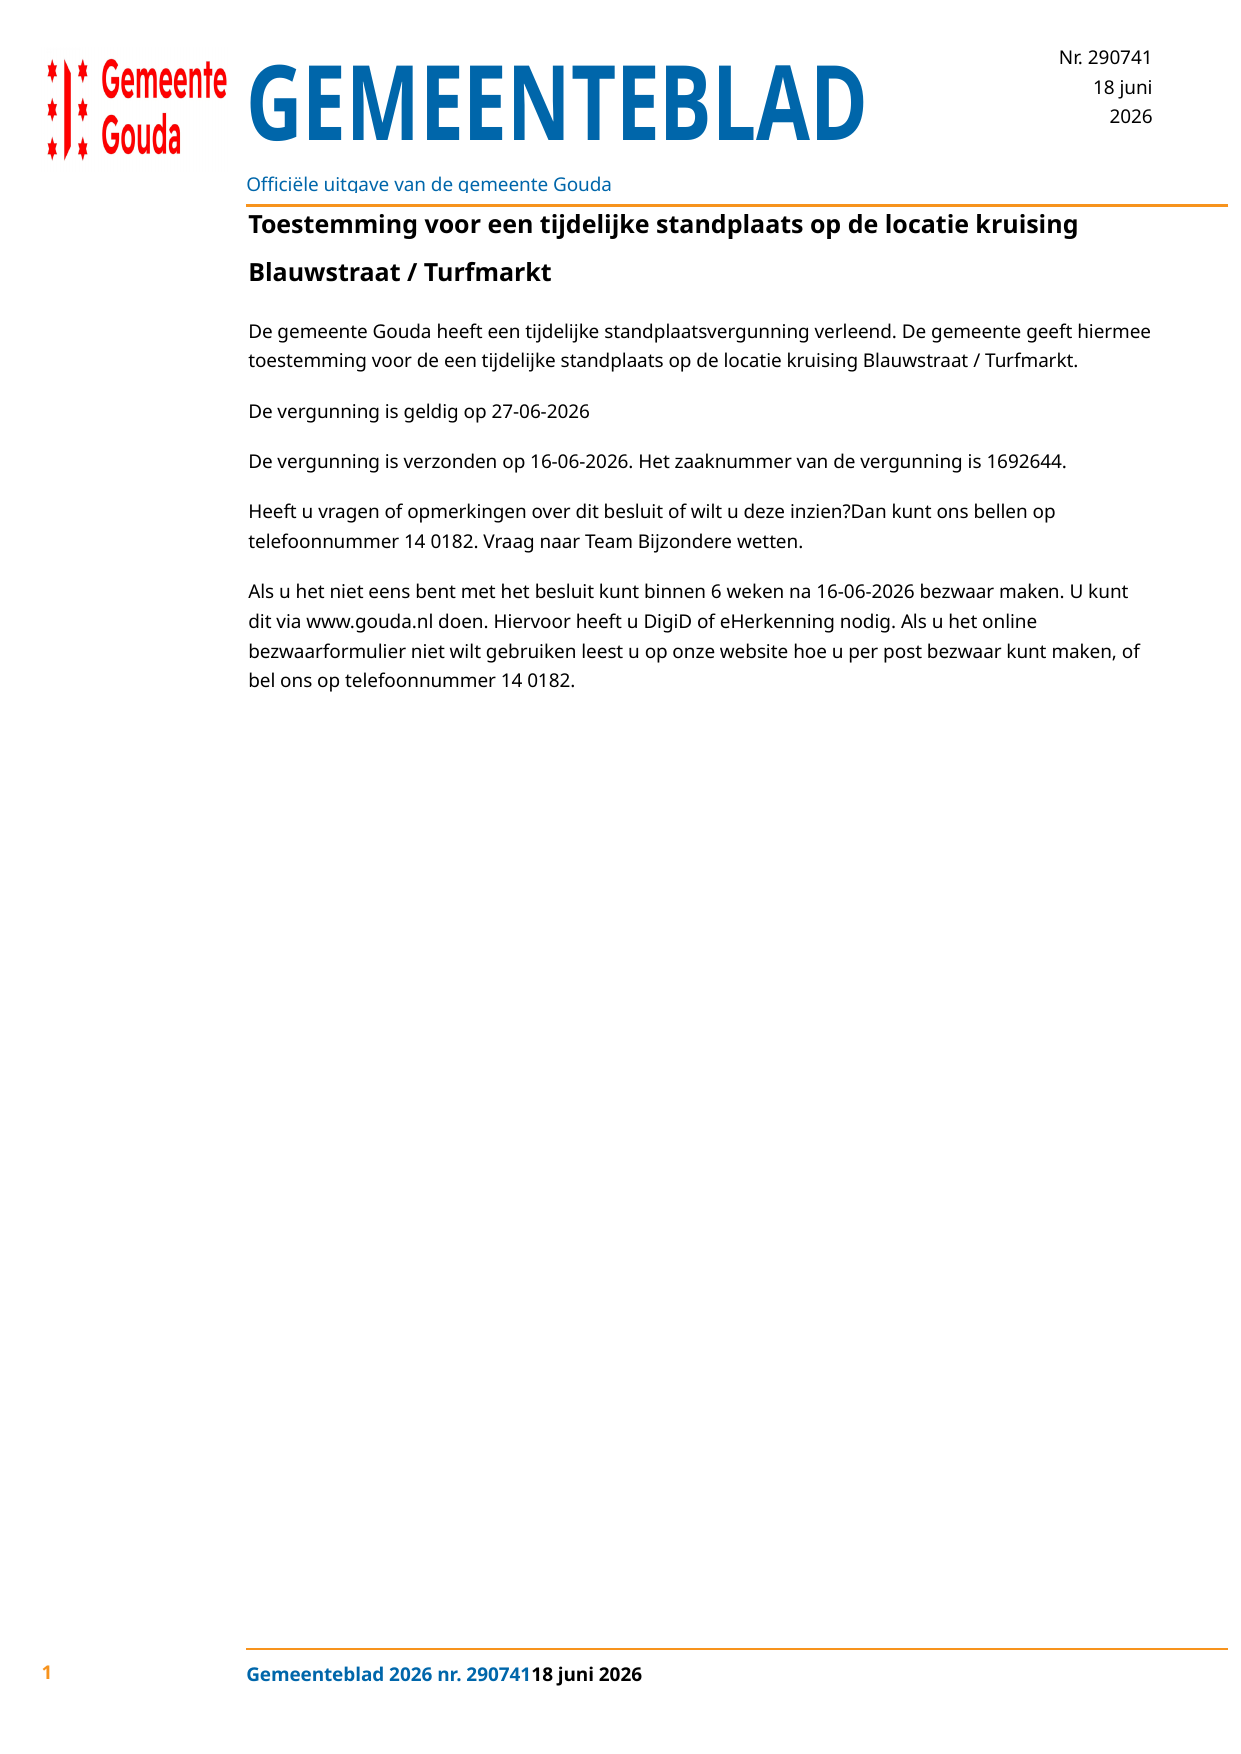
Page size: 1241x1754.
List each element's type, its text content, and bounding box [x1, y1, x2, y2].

text Als u het niet eens bent met het besluit kunt binnen 6 weken na 16-06-2026 bezwaar maken. U kunt dit via www.gouda.nl doen. Hiervoor heeft u DigiD of eHerkenning nodig. Als u het online bezwaarformulier niet wilt gebruiken leest u op onze website hoe u per post bezwaar kunt maken, of bel ons op telefoonnummer 14 0182. [248, 579, 1152, 693]
text De gemeente Gouda heeft een tijdelijke standplaatsvergunning verleend. De gemeente geeft hiermee toestemming voor de een tijdelijke standplaats op de locatie kruising Blauwstraat / Turfmarkt. [248, 318, 1152, 373]
picture [41, 47, 231, 172]
text De vergunning is geldig op 27-06-2026 [248, 398, 1152, 424]
text Heeft u vragen of opmerkingen over dit besluit of wilt u deze inzien?Dan kunt ons bellen op telefoonnummer 14 0182. Vraag naar Team Bijzondere wetten. [248, 499, 1152, 554]
text Toestemming voor een tijdelijke standplaats op de locatie kruising Blauwstraat / Turfmarkt [248, 207, 1152, 288]
text De vergunning is verzonden op 16-06-2026. Het zaaknummer van de vergunning is 1692644. [248, 448, 1152, 474]
